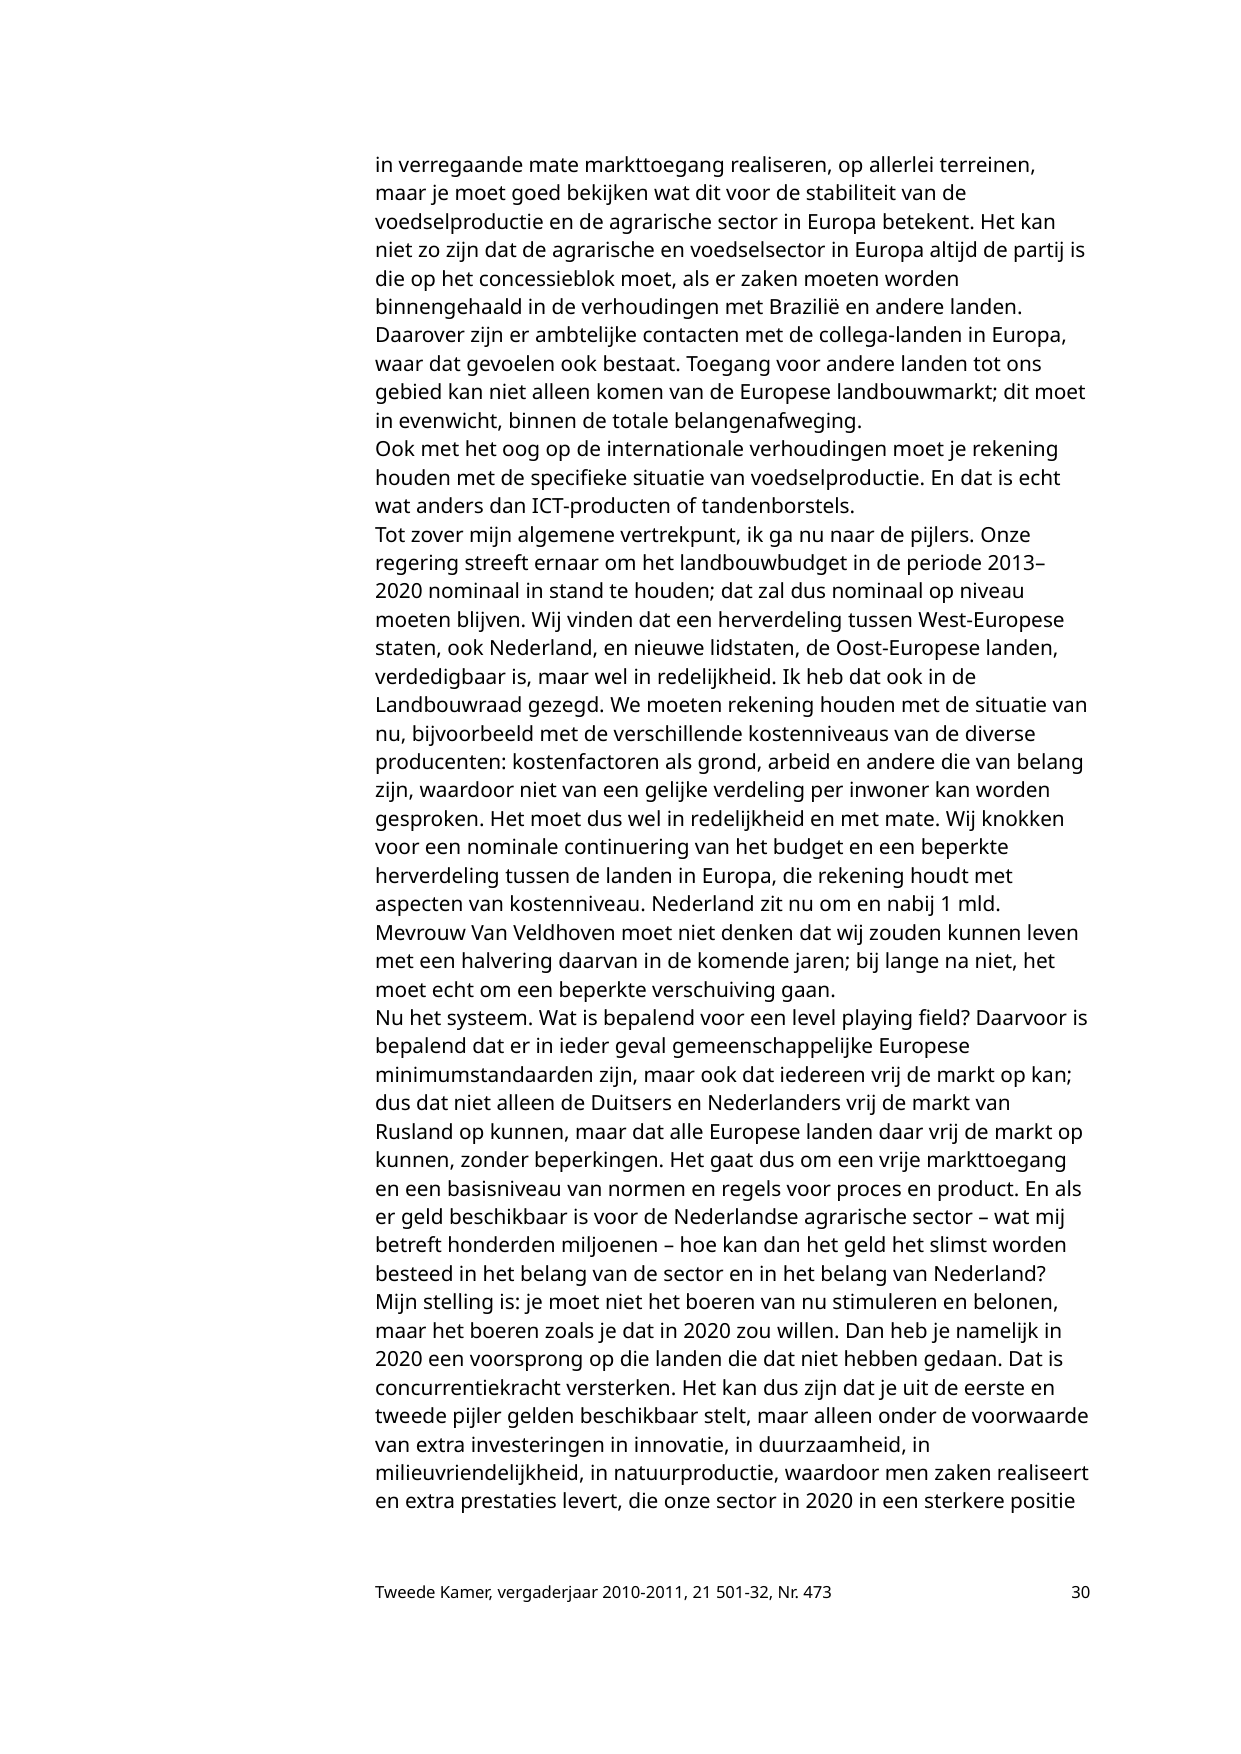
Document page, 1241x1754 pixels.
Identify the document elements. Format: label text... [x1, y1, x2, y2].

text Tot zover mijn algemene vertrekpunt, ik ga nu naar de pijlers. Onze regering streeft ernaar om het landbouwbudget in de periode 2013–2020 nominaal in stand te houden; dat zal dus nominaal op niveau moeten blijven. Wij vinden dat een herverdeling tussen West-Europese staten, ook Nederland, en nieuwe lidstaten, de Oost-Europese landen, verdedigbaar is, maar wel in redelijkheid. Ik heb dat ook in de Landbouwraad gezegd. We moeten rekening houden met de situatie van nu, bijvoorbeeld met de verschillende kostenniveaus van de diverse producenten: kostenfactoren als grond, arbeid en andere die van belang zijn, waardoor niet van een gelijke verdeling per inwoner kan worden gesproken. Het moet dus wel in redelijkheid en met mate. Wij knokken voor een nominale continuering van het budget en een beperkte herverdeling tussen de landen in Europa, die rekening houdt met aspecten van kostenniveau. Nederland zit nu om en nabij 1 mld. Mevrouw Van Veldhoven moet niet denken dat wij zouden kunnen leven met een halvering daarvan in de komende jaren; bij lange na niet, het moet echt om een beperkte verschuiving gaan. [375, 520, 1090, 1003]
text in verregaande mate markttoegang realiseren, op allerlei terreinen, maar je moet goed bekijken wat dit voor de stabiliteit van de voedselproductie en de agrarische sector in Europa betekent. Het kan niet zo zijn dat de agrarische en voedselsector in Europa altijd de partij is die op het concessieblok moet, als er zaken moeten worden binnengehaald in de verhoudingen met Brazilië en andere landen. Daarover zijn er ambtelijke contacten met de collega-landen in Europa, waar dat gevoelen ook bestaat. Toegang voor andere landen tot ons gebied kan niet alleen komen van de Europese landbouwmarkt; dit moet in evenwicht, binnen de totale belangenafweging. [375, 150, 1090, 434]
text Nu het systeem. Wat is bepalend voor een level playing field? Daarvoor is bepalend dat er in ieder geval gemeenschappelijke Europese minimumstandaarden zijn, maar ook dat iedereen vrij de markt op kan; dus dat niet alleen de Duitsers en Nederlanders vrij de markt van Rusland op kunnen, maar dat alle Europese landen daar vrij de markt op kunnen, zonder beperkingen. Het gaat dus om een vrije markttoegang en een basisniveau van normen en regels voor proces en product. En als er geld beschikbaar is voor de Nederlandse agrarische sector – wat mij betreft honderden miljoenen – hoe kan dan het geld het slimst worden besteed in het belang van de sector en in het belang van Nederland? Mijn stelling is: je moet niet het boeren van nu stimuleren en belonen, maar het boeren zoals je dat in 2020 zou willen. Dan heb je namelijk in 2020 een voorsprong op die landen die dat niet hebben gedaan. Dat is concurrentiekracht versterken. Het kan dus zijn dat je uit de eerste en tweede pijler gelden beschikbaar stelt, maar alleen onder de voorwaarde van extra investeringen in innovatie, in duurzaamheid, in milieuvriendelijkheid, in natuurproductie, waardoor men zaken realiseert en extra prestaties levert, die onze sector in 2020 in een sterkere positie [375, 1003, 1090, 1515]
text Ook met het oog op de internationale verhoudingen moet je rekening houden met de specifieke situatie van voedselproductie. En dat is echt wat anders dan ICT-producten of tandenborstels. [375, 434, 1090, 520]
